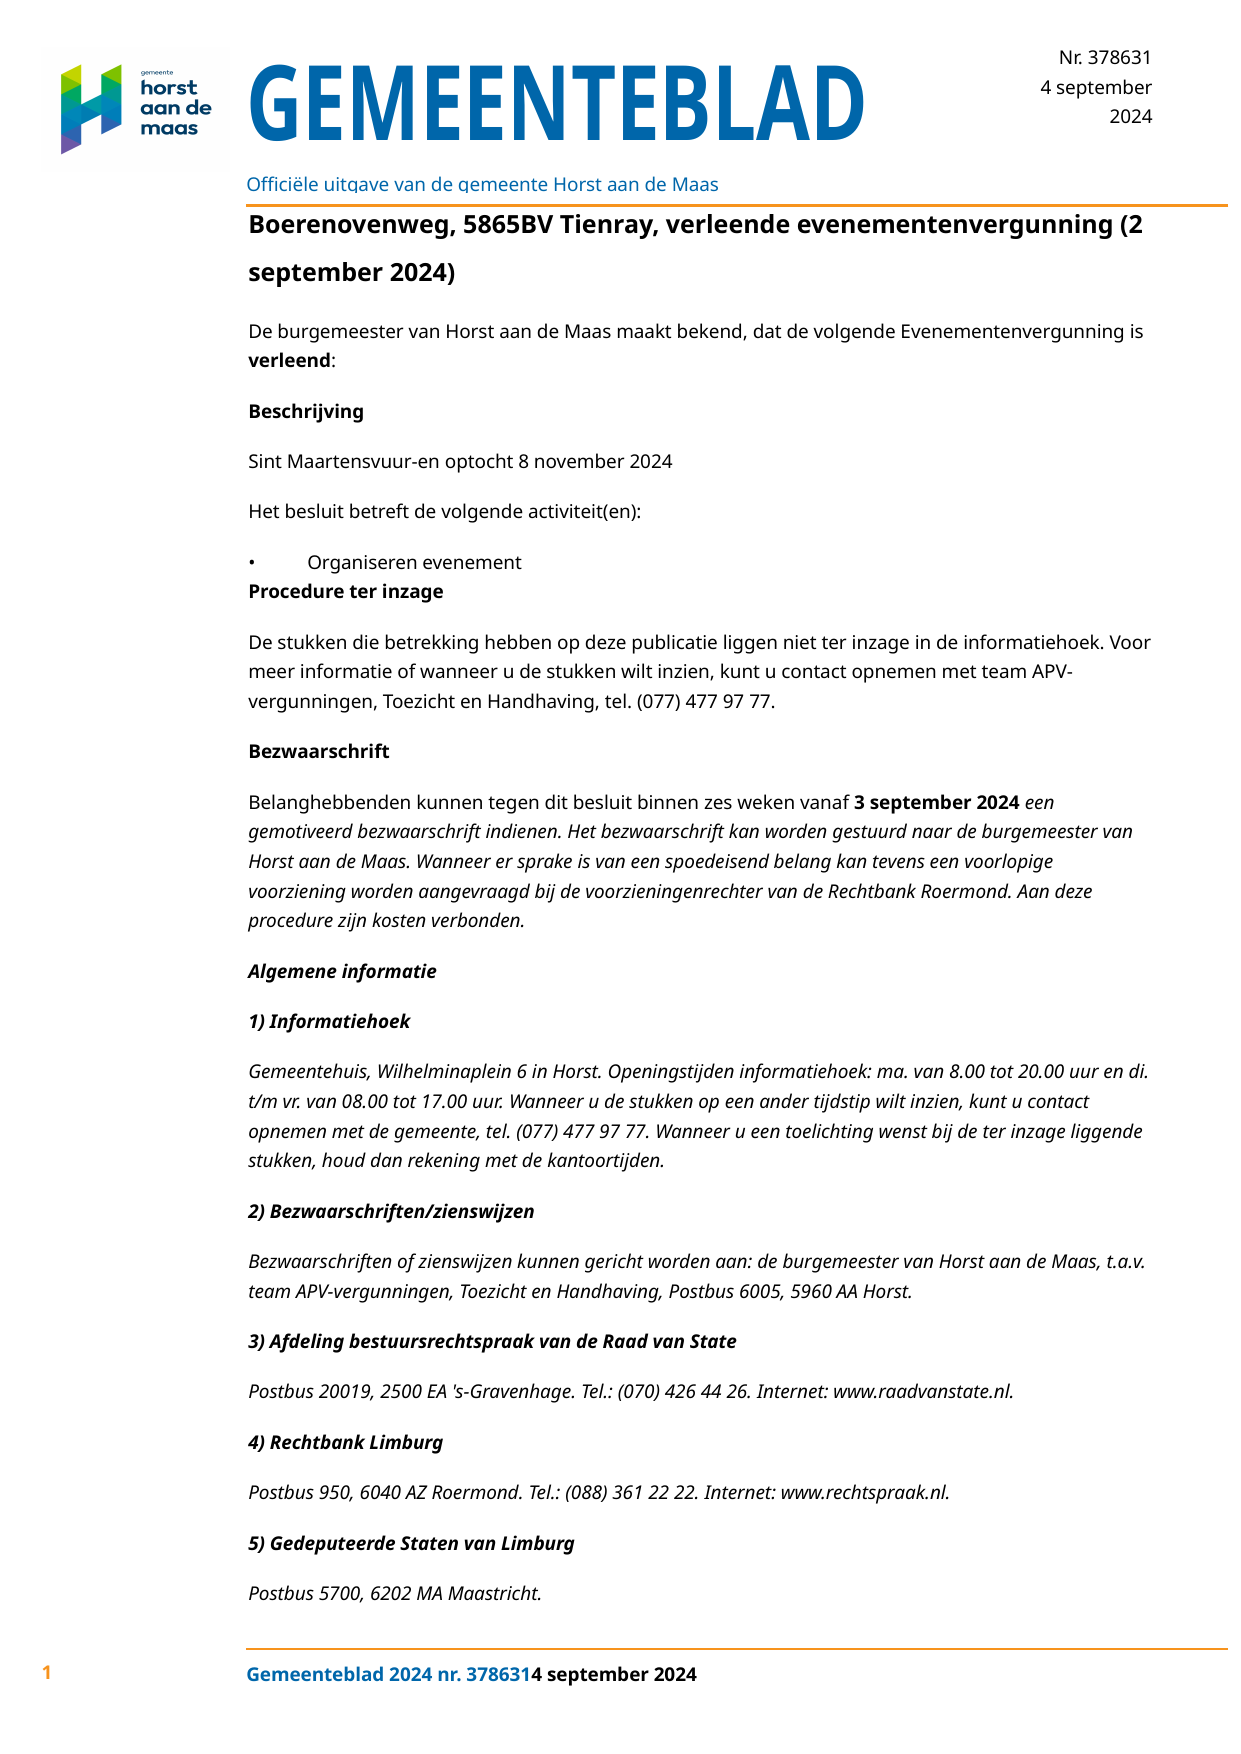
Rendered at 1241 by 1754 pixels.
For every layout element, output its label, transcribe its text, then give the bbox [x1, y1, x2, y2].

text Belanghebbenden kunnen tegen dit besluit binnen zes weken vanaf 3 september 2024 een gemotiveerd bezwaarschrift indienen. Het bezwaarschrift kan worden gestuurd naar de burgemeester van Horst aan de Maas. Wanneer er sprake is van een spoedeisend belang kan tevens een voorlopige voorziening worden aangevraagd bij de voorzieningenrechter van de Rechtbank Roermond. Aan deze procedure zijn kosten verbonden. [248, 789, 1152, 933]
text Postbus 950, 6040 AZ Roermond. Tel.: (088) 361 22 22. Internet: www.rechtspraak.nl. [248, 1479, 1152, 1505]
text Procedure ter inzage [248, 579, 1152, 604]
text De stukken die betrekking hebben op deze publicatie liggen niet ter inzage in de informatiehoek. Voor meer informatie of wanneer u de stukken wilt inzien, kunt u contact opnemen met team APV-vergunningen, Toezicht en Handhaving, tel. (077) 477 97 77. [248, 629, 1152, 714]
text Het besluit betreft de volgende activiteit(en): [248, 499, 1152, 524]
text Gemeentehuis, Wilhelminaplein 6 in Horst. Openingstijden informatiehoek: ma. van 8.00 tot 20.00 uur en di. t/m vr. van 08.00 tot 17.00 uur. Wanneer u de stukken op een ander tijdstip wilt inzien, kunt u contact opnemen met de gemeente, tel. (077) 477 97 77. Wanneer u een toelichting wenst bij de ter inzage liggende stukken, houd dan rekening met de kantoortijden. [248, 1059, 1152, 1173]
text Bezwaarschriften of zienswijzen kunnen gericht worden aan: de burgemeester van Horst aan de Maas, t.a.v. team APV-vergunningen, Toezicht en Handhaving, Postbus 6005, 5960 AA Horst. [248, 1248, 1152, 1304]
text Beschrijving [248, 398, 1152, 424]
text Boerenovenweg, 5865BV Tienray, verleende evenementenvergunning (2 september 2024) [248, 207, 1152, 288]
list Organiseren evenement [248, 549, 1152, 575]
text Bezwaarschrift [248, 739, 1152, 764]
text 5) Gedeputeerde Staten van Limburg [248, 1530, 1152, 1556]
text 2) Bezwaarschriften/zienswijzen [248, 1198, 1152, 1224]
text De burgemeester van Horst aan de Maas maakt bekend, dat de volgende Evenementenvergunning is verleend: [248, 318, 1152, 373]
picture [41, 47, 231, 172]
text Postbus 5700, 6202 MA Maastricht. [248, 1580, 1152, 1606]
text Postbus 20019, 2500 EA 's-Gravenhage. Tel.: (070) 426 44 26. Internet: www.raadvanstate.nl. [248, 1379, 1152, 1404]
text Algemene informatie [248, 958, 1152, 984]
text 3) Afdeling bestuursrechtspraak van de Raad van State [248, 1328, 1152, 1354]
text 4) Rechtbank Limburg [248, 1429, 1152, 1455]
text Sint Maartensvuur-en optocht 8 november 2024 [248, 448, 1152, 474]
text 1) Informatiehoek [248, 1008, 1152, 1034]
